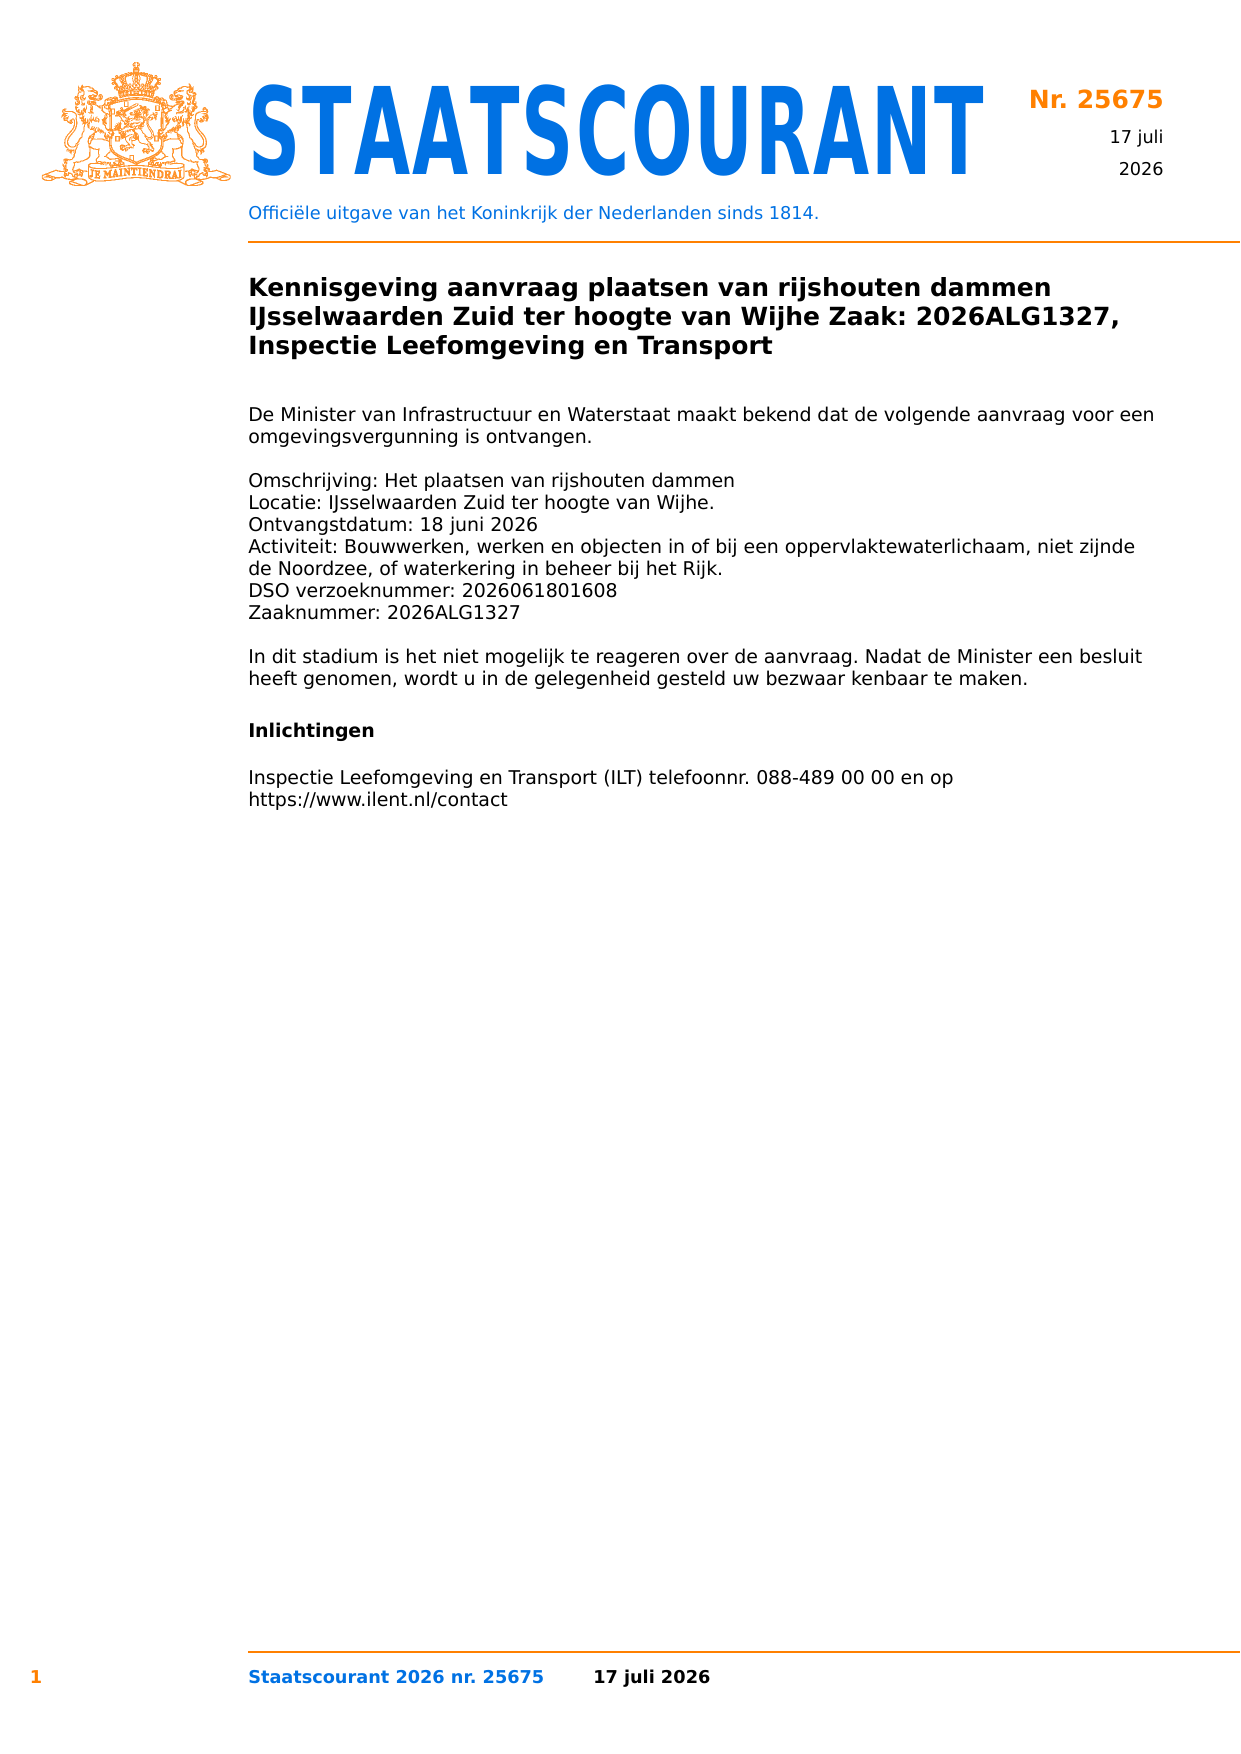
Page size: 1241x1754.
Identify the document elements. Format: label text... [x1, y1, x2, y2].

text In dit stadium is het niet mogelijk te reageren over de aanvraag. Nadat de Minister een besluit heeft genomen, wordt u in de gelegenheid gesteld uw bezwaar kenbaar te maken. [248, 646, 1163, 690]
text De Minister van Infrastructuur en Waterstaat maakt bekend dat de volgende aanvraag voor een omgevingsvergunning is ontvangen. [248, 404, 1163, 448]
text Locatie: IJsselwaarden Zuid ter hoogte van Wijhe. [248, 492, 1163, 514]
subtitle Inlichtingen [248, 720, 1163, 742]
text Activiteit: Bouwwerken, werken en objecten in of bij een oppervlaktewaterlichaam, niet zijnde de Noordzee, of waterkering in beheer bij het Rijk. [248, 536, 1163, 580]
table_cell Officiële uitgave van het Koninkrijk der Nederlanden sinds 1814. [248, 203, 1240, 241]
text Inspectie Leefomgeving en Transport (ILT) telefoonnr. 088-489 00 00 en op https://www.ilent.nl/contact [248, 767, 1163, 811]
text Omschrijving: Het plaatsen van rijshouten dammen [248, 470, 1163, 492]
table_header Nr. 25675 [998, 62, 1240, 121]
table_header STAATSCOURANT [248, 62, 998, 203]
text Zaaknummer: 2026ALG1327 [248, 602, 1163, 624]
text DSO verzoeknummer: 2026061801608 [248, 580, 1163, 602]
table_cell 17 juli [998, 121, 1240, 153]
picture [41, 62, 231, 186]
table_cell 2026 [998, 153, 1240, 203]
table_header [25, 62, 248, 241]
text Ontvangstdatum: 18 juni 2026 [248, 514, 1163, 536]
subtitle Kennisgeving aanvraag plaatsen van rijshouten dammen IJsselwaarden Zuid ter hoogte van Wijhe Zaak: 2026ALG1327, Inspectie Leefomgeving en Transport [248, 273, 1163, 361]
